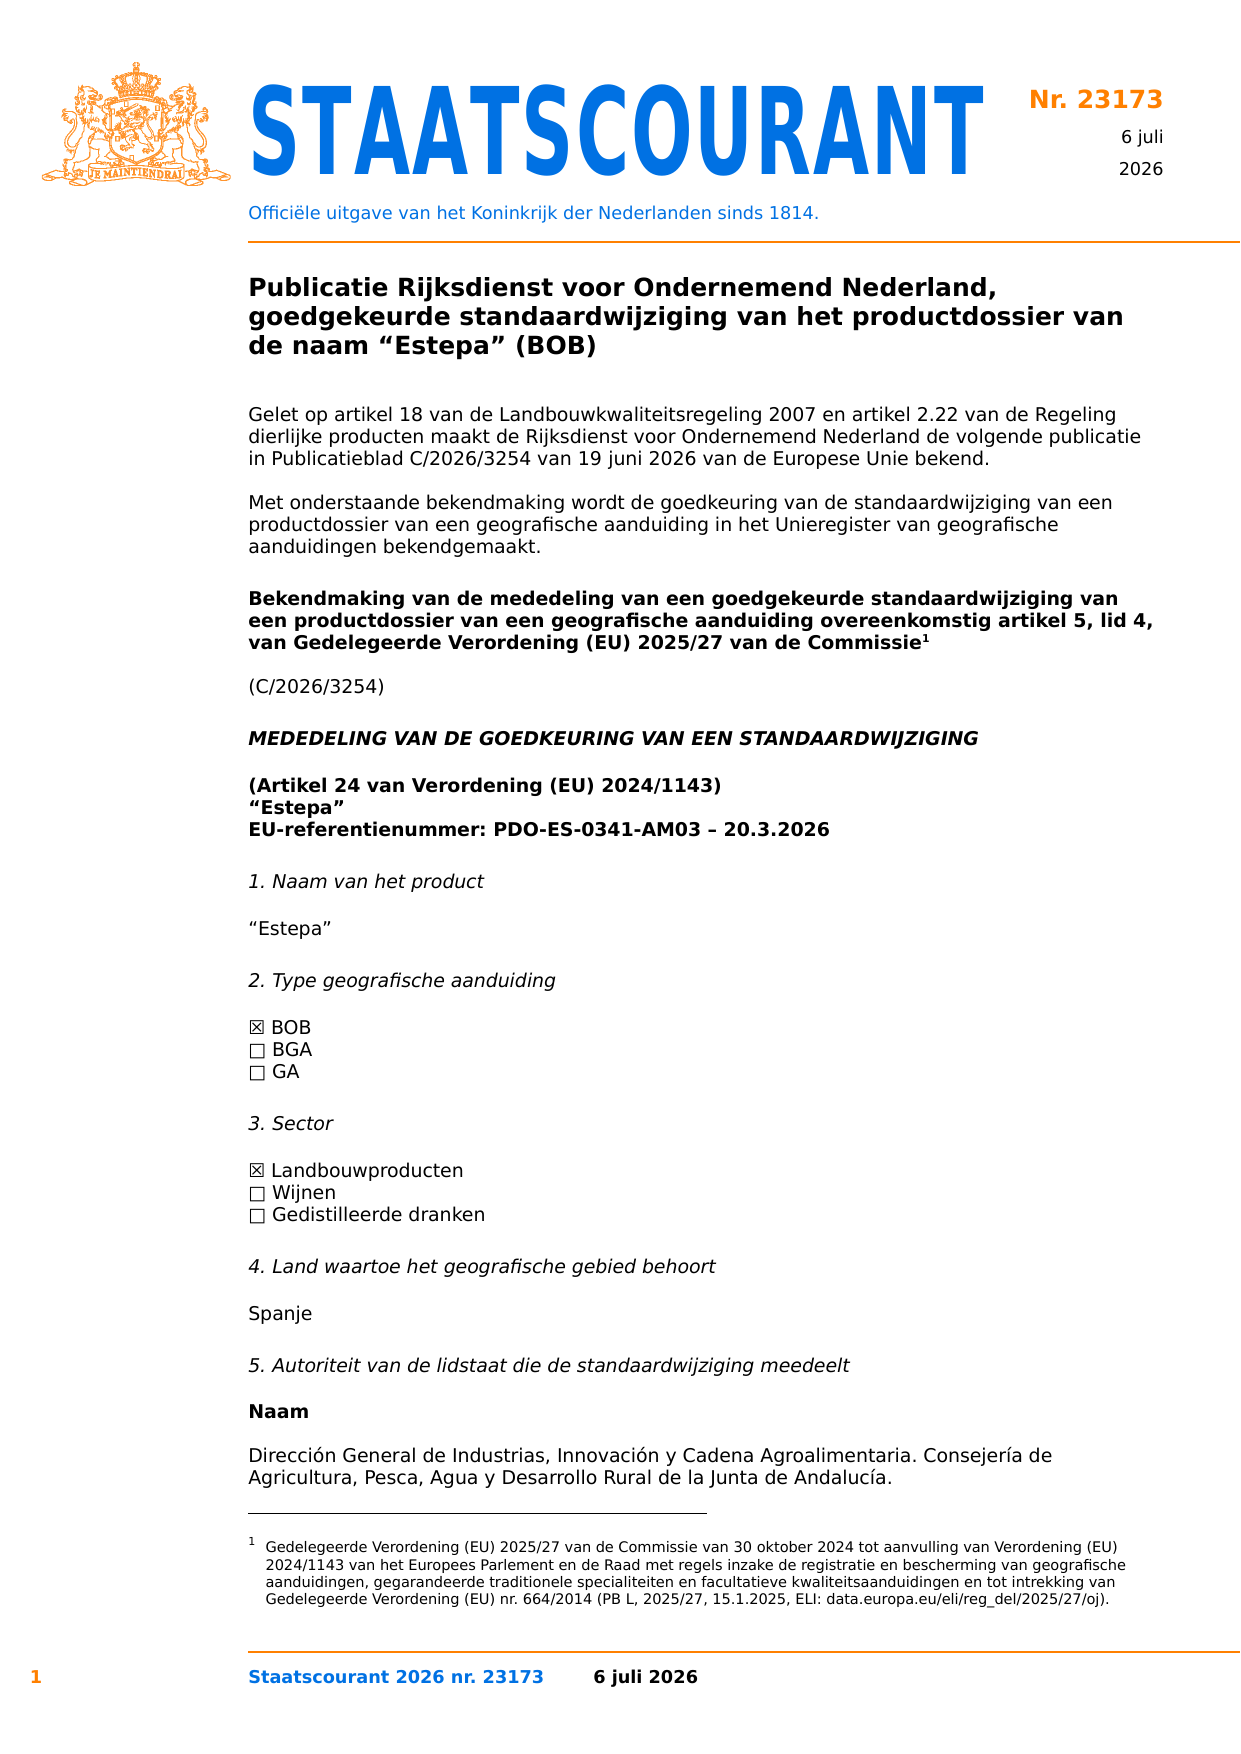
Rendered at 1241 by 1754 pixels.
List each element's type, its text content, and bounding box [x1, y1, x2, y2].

text Dirección General de Industrias, Innovación y Cadena Agroalimentaria. Consejería de Agricultura, Pesca, Agua y Desarrollo Rural de la Junta de Andalucía. [248, 1445, 1163, 1489]
subtitle Publicatie Rijksdienst voor Ondernemend Nederland, goedgekeurde standaardwijziging van het productdossier van de naam “Estepa” (BOB) [248, 273, 1163, 361]
text Gedelegeerde Verordening (EU) 2025/27 van de Commissie van 30 oktober 2024 tot aanvulling van Verordening (EU) 2024/1143 van het Europees Parlement en de Raad met regels inzake de registratie en bescherming van geografische aanduidingen, gegarandeerde traditionele specialiteiten en facultatieve kwaliteitsaanduidingen en tot intrekking van Gedelegeerde Verordening (EU) nr. 664/2014 (PB L, 2025/27, 15.1.2025, ELI: data.europa.eu/eli/reg_del/2025/27/oj). [248, 1535, 1163, 1608]
table_cell 6 juli [998, 121, 1240, 153]
subtitle Bekendmaking van de mededeling van een goedgekeurde standaardwijziging van een productdossier van een geografische aanduiding overeenkomstig artikel 5, lid 4, van Gedelegeerde Verordening (EU) 2025/27 van de Commissie [248, 588, 1163, 654]
subtitle 4. Land waartoe het geografische gebied behoort [248, 1256, 1163, 1277]
text Met onderstaande bekendmaking wordt de goedkeuring van de standaardwijziging van een productdossier van een geografische aanduiding in het Unieregister van geografische aanduidingen bekendgemaakt. [248, 492, 1163, 558]
text (C/2026/3254) [248, 676, 1163, 698]
text ☒ BOB [248, 1017, 1163, 1039]
text ☒ Landbouwproducten [248, 1159, 1163, 1182]
subtitle Naam [248, 1401, 1163, 1423]
text □ Gedistilleerde dranken [248, 1203, 1163, 1226]
subtitle 1. Naam van het product [248, 871, 1163, 893]
text □ GA [248, 1061, 1163, 1083]
text “Estepa” [248, 797, 1163, 819]
table_cell 2026 [998, 153, 1240, 203]
picture [41, 62, 231, 186]
text “Estepa” [248, 918, 1163, 940]
table_header [25, 62, 248, 241]
table_cell Officiële uitgave van het Koninkrijk der Nederlanden sinds 1814. [248, 203, 1240, 241]
subtitle 2. Type geografische aanduiding [248, 970, 1163, 992]
subtitle MEDEDELING VAN DE GOEDKEURING VAN EEN STANDAARDWIJZIGING [248, 728, 1163, 750]
text (Artikel 24 van Verordening (EU) 2024/1143) [248, 775, 1163, 797]
table_header STAATSCOURANT [248, 62, 998, 203]
text □ BGA [248, 1039, 1163, 1061]
text EU-referentienummer: PDO-ES-0341-AM03 – 20.3.2026 [248, 819, 1163, 841]
table_header Nr. 23173 [998, 62, 1240, 121]
text □ Wijnen [248, 1182, 1163, 1203]
subtitle 5. Autoriteit van de lidstaat die de standaardwijziging meedeelt [248, 1354, 1163, 1376]
text Spanje [248, 1302, 1163, 1324]
subtitle 3. Sector [248, 1113, 1163, 1134]
text Gelet op artikel 18 van de Landbouwkwaliteitsregeling 2007 en artikel 2.22 van de Regeling dierlijke producten maakt de Rijksdienst voor Ondernemend Nederland de volgende publicatie in Publicatieblad C/2026/3254 van 19 juni 2026 van de Europese Unie bekend. [248, 404, 1163, 470]
